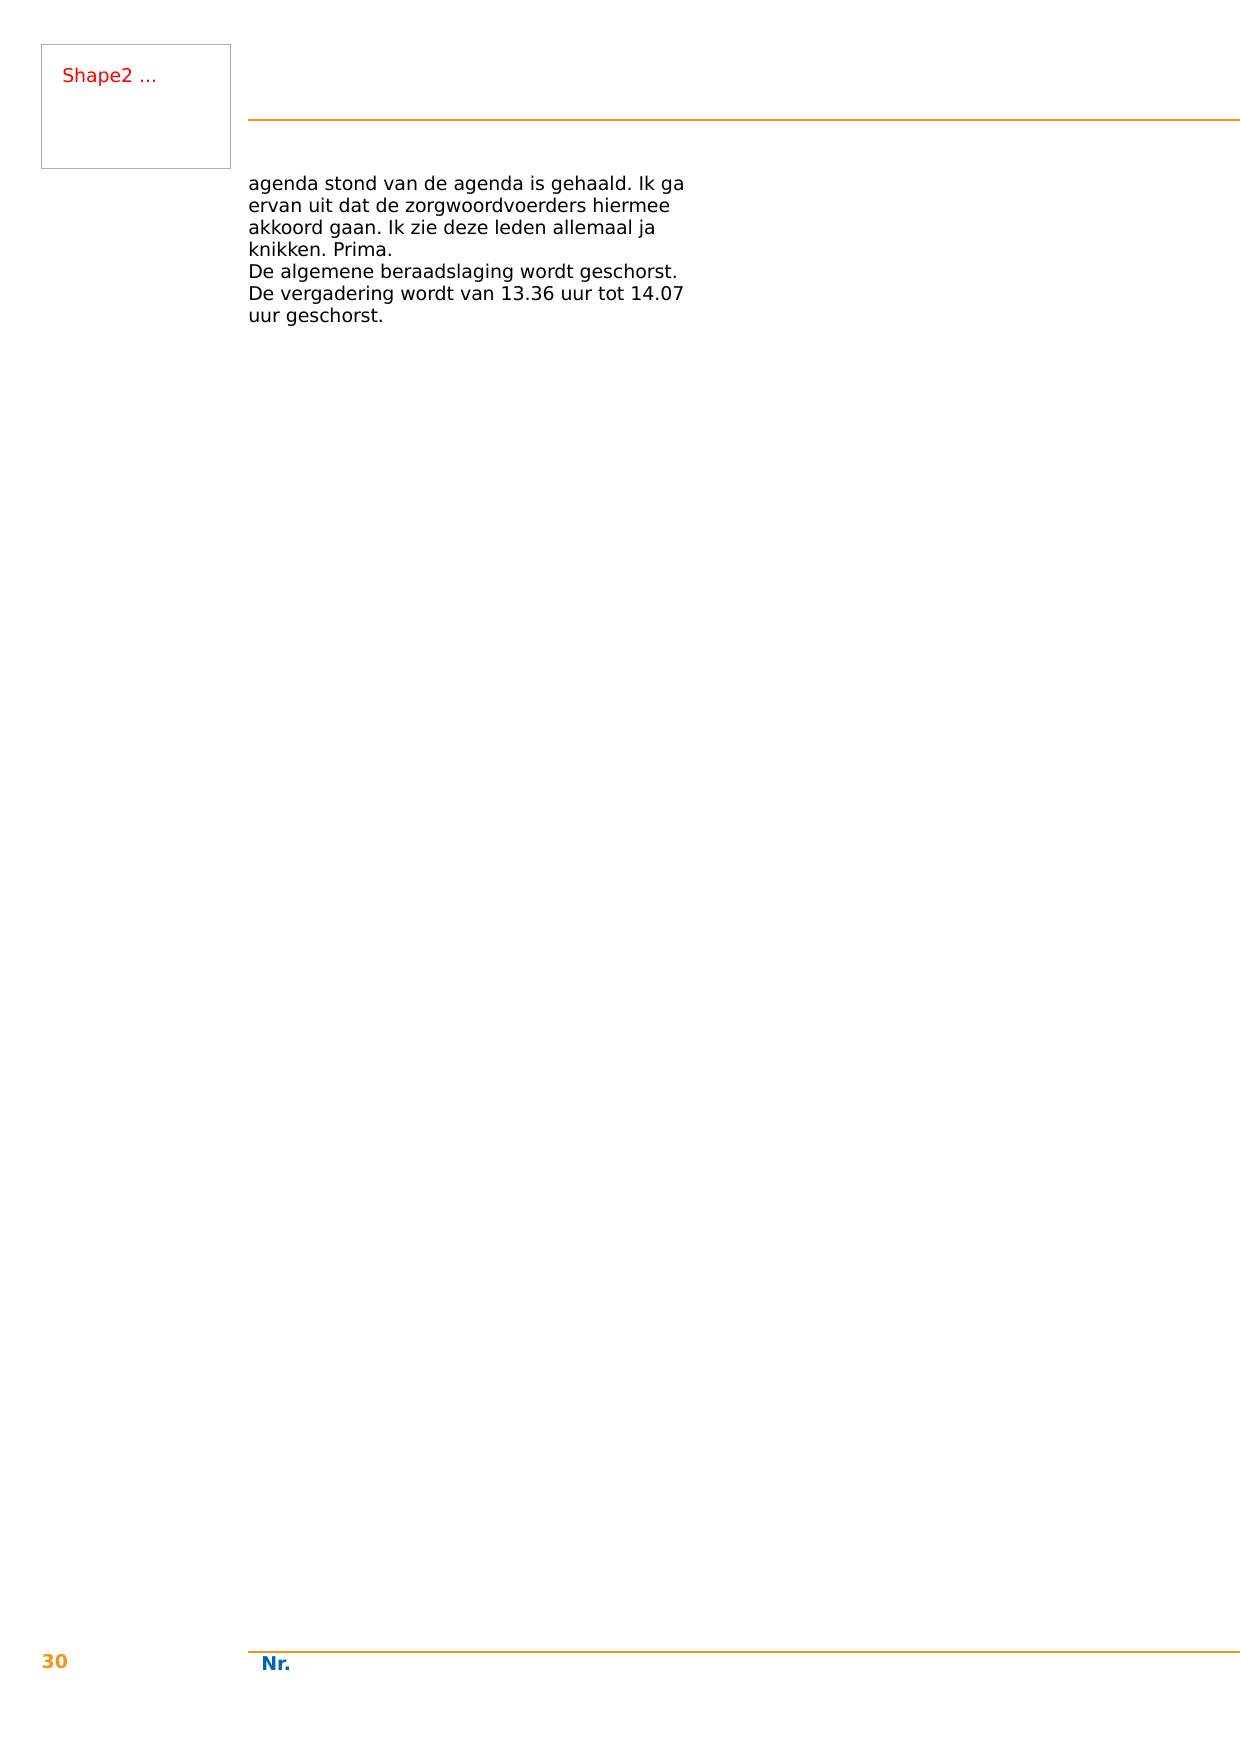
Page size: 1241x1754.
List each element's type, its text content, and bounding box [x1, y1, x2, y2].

text agenda stond van de agenda is gehaald. Ik ga ervan uit dat de zorgwoordvoerders hiermee akkoord gaan. Ik zie deze leden allemaal ja knikken. Prima. [248, 173, 691, 261]
text De algemene beraadslaging wordt geschorst. [248, 261, 691, 283]
text De vergadering wordt van 13.36 uur tot 14.07 uur geschorst. [248, 283, 691, 327]
